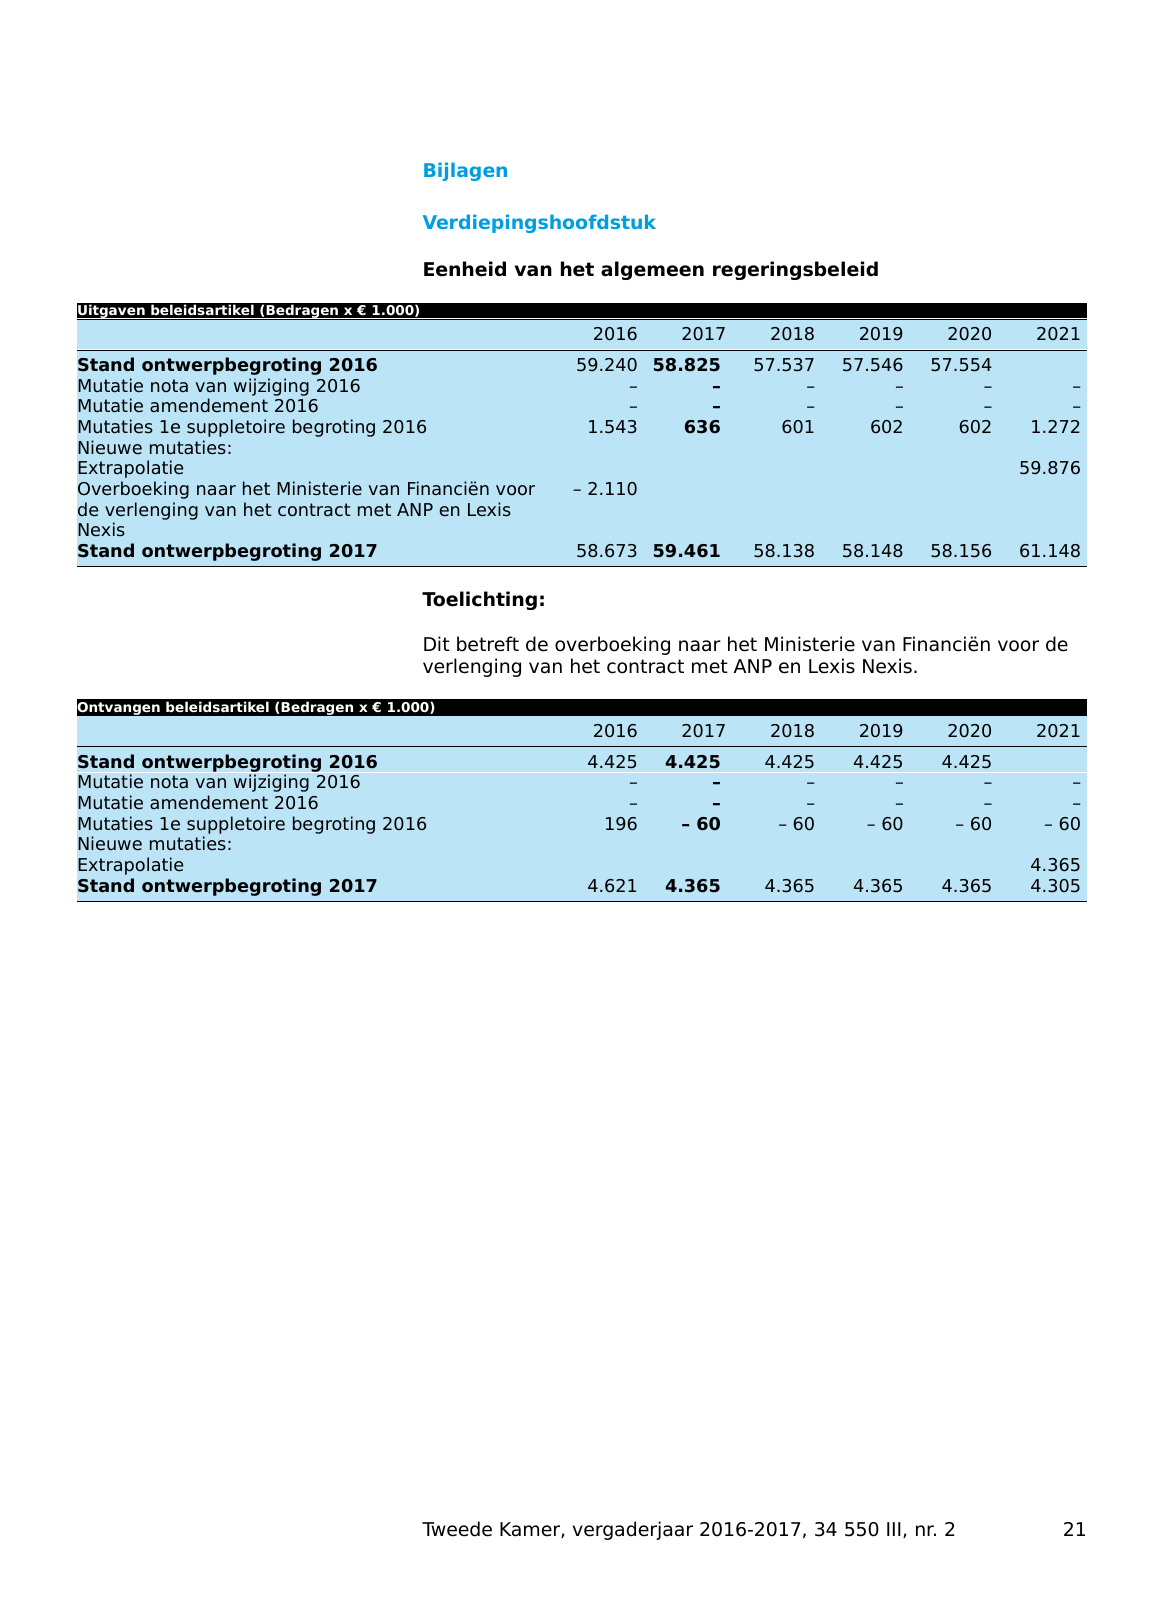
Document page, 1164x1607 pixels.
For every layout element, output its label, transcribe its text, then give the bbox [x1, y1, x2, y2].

table_cell 2017 [644, 716, 732, 746]
table_cell – [998, 396, 1087, 417]
table_cell 4.425 [821, 747, 909, 772]
table_cell Nieuwe mutaties: [77, 438, 555, 458]
table_cell – [909, 793, 998, 814]
table_cell 4.365 [909, 876, 998, 901]
table_cell 57.537 [732, 351, 821, 376]
table_cell Stand ontwerpbegroting 2017 [77, 876, 555, 901]
table_cell 2016 [555, 320, 644, 349]
table_cell 196 [555, 814, 644, 834]
table_cell 2021 [998, 716, 1087, 746]
table_cell 4.365 [998, 855, 1087, 876]
table_cell [998, 834, 1087, 855]
table_cell Mutatie nota van wijziging 2016 [77, 773, 555, 793]
table_cell [909, 855, 998, 876]
table_cell 601 [732, 417, 821, 438]
table_cell [909, 834, 998, 855]
table_cell Nieuwe mutaties: [77, 834, 555, 855]
table_cell 57.546 [821, 351, 909, 376]
table_cell Mutatie amendement 2016 [77, 793, 555, 814]
table_cell [821, 458, 909, 479]
table_cell [555, 834, 644, 855]
table_cell – [644, 376, 732, 396]
table_cell 4.425 [909, 747, 998, 772]
table_cell 61.148 [998, 541, 1087, 566]
table_cell 2019 [821, 716, 909, 746]
table_cell 59.876 [998, 458, 1087, 479]
table_cell Mutatie amendement 2016 [77, 396, 555, 417]
table_cell [732, 834, 821, 855]
table_cell – [998, 376, 1087, 396]
table_cell 2020 [909, 716, 998, 746]
table_cell – [909, 396, 998, 417]
table_cell 58.673 [555, 541, 644, 566]
table_cell – 60 [998, 814, 1087, 834]
table_cell [644, 458, 732, 479]
table_cell – 60 [821, 814, 909, 834]
table_cell Extrapolatie [77, 458, 555, 479]
table_cell [644, 834, 732, 855]
table_cell – [821, 773, 909, 793]
table_cell [821, 834, 909, 855]
table_cell – 60 [909, 814, 998, 834]
table_cell – [644, 396, 732, 417]
table_cell 58.138 [732, 541, 821, 566]
table_cell 1.272 [998, 417, 1087, 438]
table_cell [909, 438, 998, 458]
table_cell 58.148 [821, 541, 909, 566]
table_cell – [644, 773, 732, 793]
table_cell 2021 [998, 320, 1087, 349]
table_cell 4.305 [998, 876, 1087, 901]
table_cell – [555, 773, 644, 793]
table_cell [998, 351, 1087, 376]
table_cell 59.240 [555, 351, 644, 376]
table_cell 636 [644, 417, 732, 438]
table_cell 2020 [909, 320, 998, 349]
table_cell Extrapolatie [77, 855, 555, 876]
table_cell 602 [909, 417, 998, 438]
table_cell – [555, 793, 644, 814]
text Dit betreft de overboeking naar het Ministerie van Financiën voor de verlenging van het contract met ANP en Lexis Nexis. [422, 633, 1087, 677]
table_cell 58.156 [909, 541, 998, 566]
table_cell Stand ontwerpbegroting 2017 [77, 541, 555, 566]
table_cell – [909, 773, 998, 793]
table_header Ontvangen beleidsartikel (Bedragen x € 1.000) [77, 699, 1087, 715]
subtitle Eenheid van het algemeen regeringsbeleid [422, 259, 1087, 281]
table_cell [644, 855, 732, 876]
table_cell [77, 716, 555, 746]
table_cell [909, 479, 998, 541]
table_cell 4.365 [821, 876, 909, 901]
table_cell [732, 855, 821, 876]
table_cell [732, 458, 821, 479]
table_cell Stand ontwerpbegroting 2016 [77, 351, 555, 376]
table_cell 4.365 [644, 876, 732, 901]
table_cell 2017 [644, 320, 732, 349]
table_cell 602 [821, 417, 909, 438]
table_cell – 60 [644, 814, 732, 834]
table_cell – 2.110 [555, 479, 644, 541]
table_cell Overboeking naar het Ministerie van Financiën voor de verlenging van het contract met ANP en Lexis Nexis [77, 479, 555, 541]
table_cell – [998, 793, 1087, 814]
table_cell [555, 438, 644, 458]
table_cell 4.425 [644, 747, 732, 772]
table_cell – [732, 773, 821, 793]
table_cell [732, 438, 821, 458]
table_cell [644, 479, 732, 541]
subtitle Toelichting: [422, 589, 1087, 611]
table_cell [821, 855, 909, 876]
table_cell – [555, 376, 644, 396]
table_cell – [821, 793, 909, 814]
table_cell [77, 320, 555, 349]
table_cell Mutaties 1e suppletoire begroting 2016 [77, 417, 555, 438]
table_header Uitgaven beleidsartikel (Bedragen x € 1.000) [77, 303, 1087, 318]
table_cell Mutaties 1e suppletoire begroting 2016 [77, 814, 555, 834]
table_cell 1.543 [555, 417, 644, 438]
table_cell – [821, 376, 909, 396]
table_cell 57.554 [909, 351, 998, 376]
table_cell [998, 479, 1087, 541]
table_cell Stand ontwerpbegroting 2016 [77, 747, 555, 772]
table_cell – [555, 396, 644, 417]
table_cell [821, 479, 909, 541]
table_cell [555, 458, 644, 479]
table_cell 4.425 [732, 747, 821, 772]
table_cell 4.621 [555, 876, 644, 901]
table_cell 2019 [821, 320, 909, 349]
table_cell – [732, 376, 821, 396]
table_cell Mutatie nota van wijziging 2016 [77, 376, 555, 396]
table_cell [555, 855, 644, 876]
table_cell – [732, 396, 821, 417]
table_cell – [644, 793, 732, 814]
subtitle Bijlagen [422, 160, 1087, 182]
table_cell 4.425 [555, 747, 644, 772]
table_cell 2018 [732, 716, 821, 746]
table_cell 59.461 [644, 541, 732, 566]
table_cell – [998, 773, 1087, 793]
table_cell – [821, 396, 909, 417]
table_cell 2016 [555, 716, 644, 746]
table_cell – [909, 376, 998, 396]
table_cell [998, 438, 1087, 458]
table_cell [909, 458, 998, 479]
table_cell 2018 [732, 320, 821, 349]
table_cell – [732, 793, 821, 814]
table_cell 58.825 [644, 351, 732, 376]
table_cell – 60 [732, 814, 821, 834]
table_cell [821, 438, 909, 458]
table_cell [644, 438, 732, 458]
table_cell [732, 479, 821, 541]
subtitle Verdiepingshoofdstuk [422, 212, 1087, 234]
table_cell [998, 747, 1087, 772]
table_cell 4.365 [732, 876, 821, 901]
